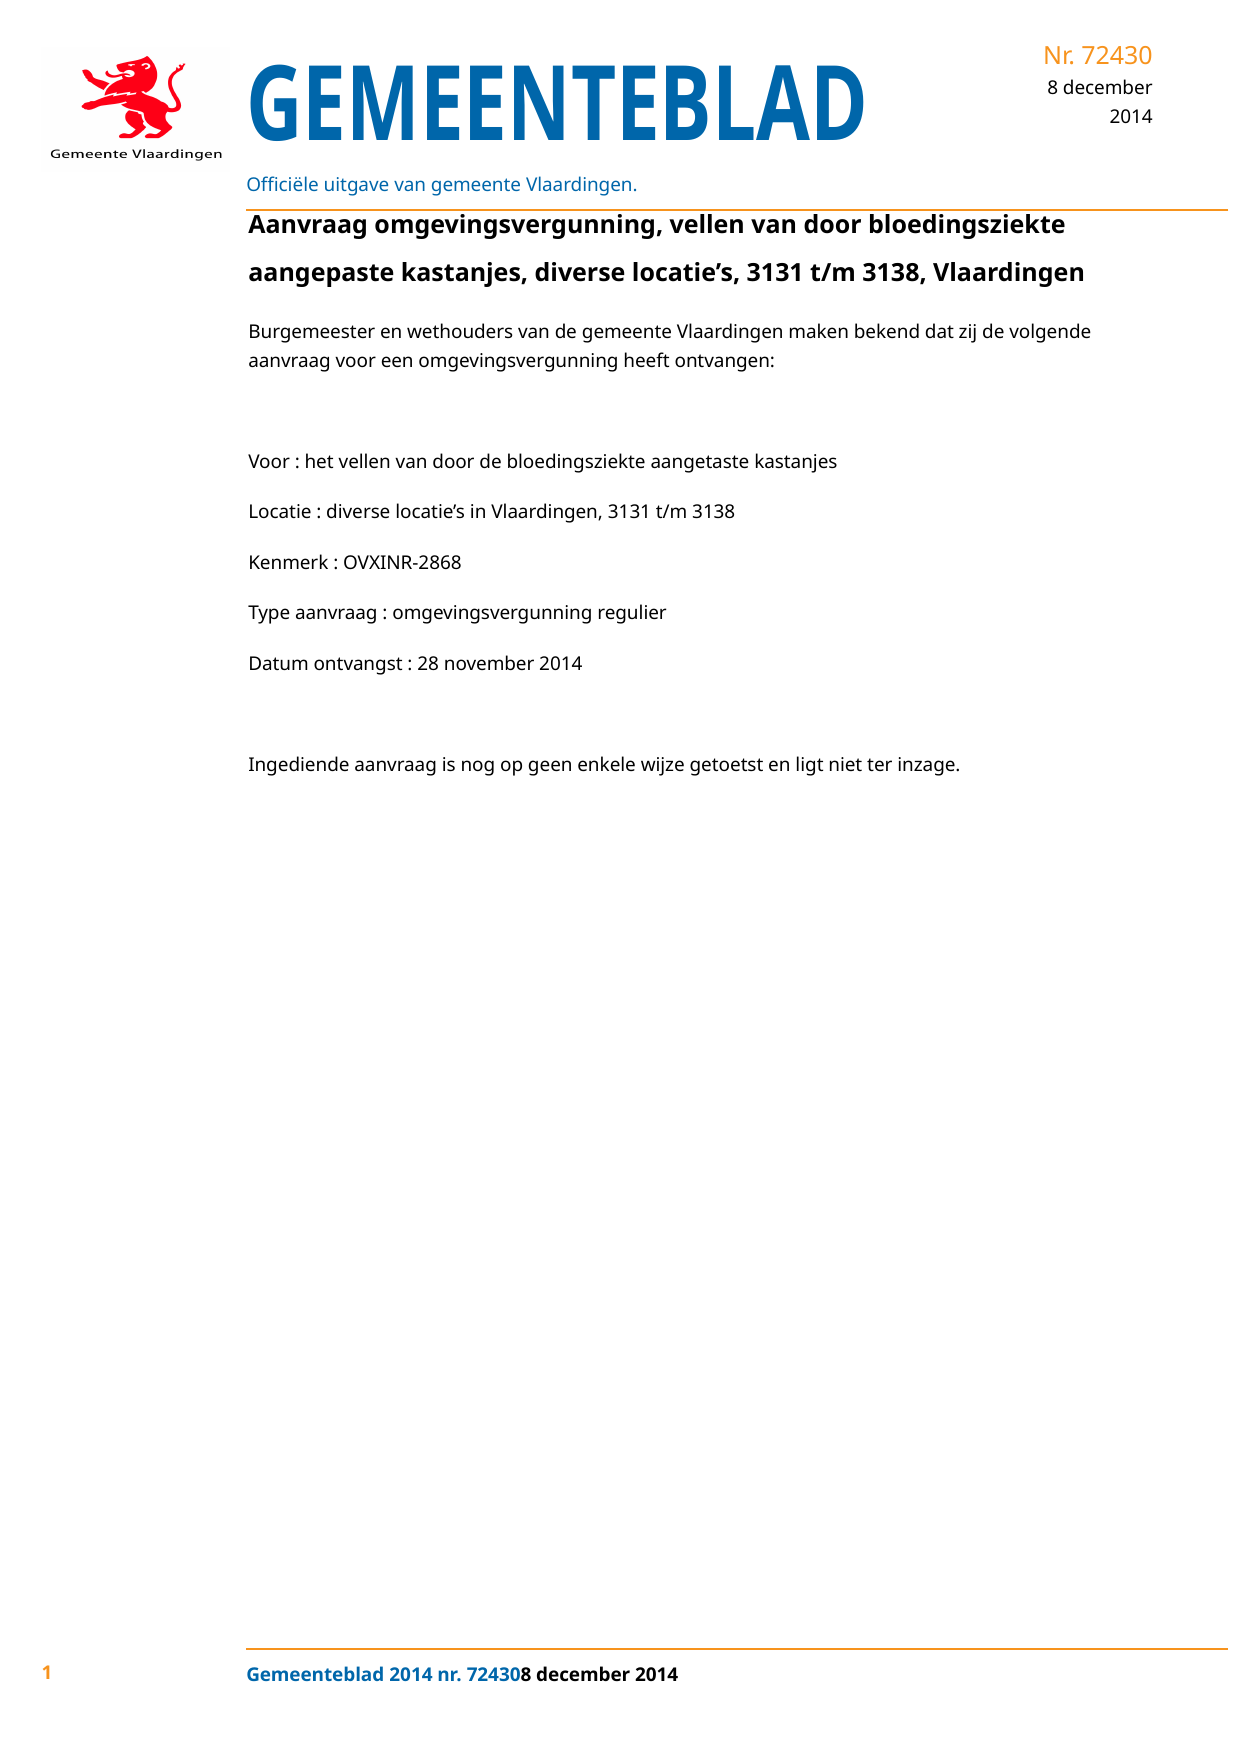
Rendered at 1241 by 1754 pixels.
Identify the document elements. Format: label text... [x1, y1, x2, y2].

text Aanvraag omgevingsvergunning, vellen van door bloedingsziekte aangepaste kastanjes, diverse locatie’s, 3131 t/m 3138, Vlaardingen [248, 211, 1152, 288]
text Burgemeester en wethouders van de gemeente Vlaardingen maken bekend dat zij de volgende aanvraag voor een omgevingsvergunning heeft ontvangen: [248, 318, 1152, 373]
picture [41, 47, 231, 172]
text Datum ontvangst : 28 november 2014 [248, 650, 1152, 676]
text Ingediende aanvraag is nog op geen enkele wijze getoetst en ligt niet ter inzage. [248, 751, 1152, 777]
text Kenmerk : OVXINR-2868 [248, 549, 1152, 575]
text Type aanvraag : omgevingsvergunning regulier [248, 599, 1152, 625]
text Voor : het vellen van door de bloedingsziekte aangetaste kastanjes [248, 448, 1152, 474]
text Locatie : diverse locatie’s in Vlaardingen, 3131 t/m 3138 [248, 499, 1152, 524]
